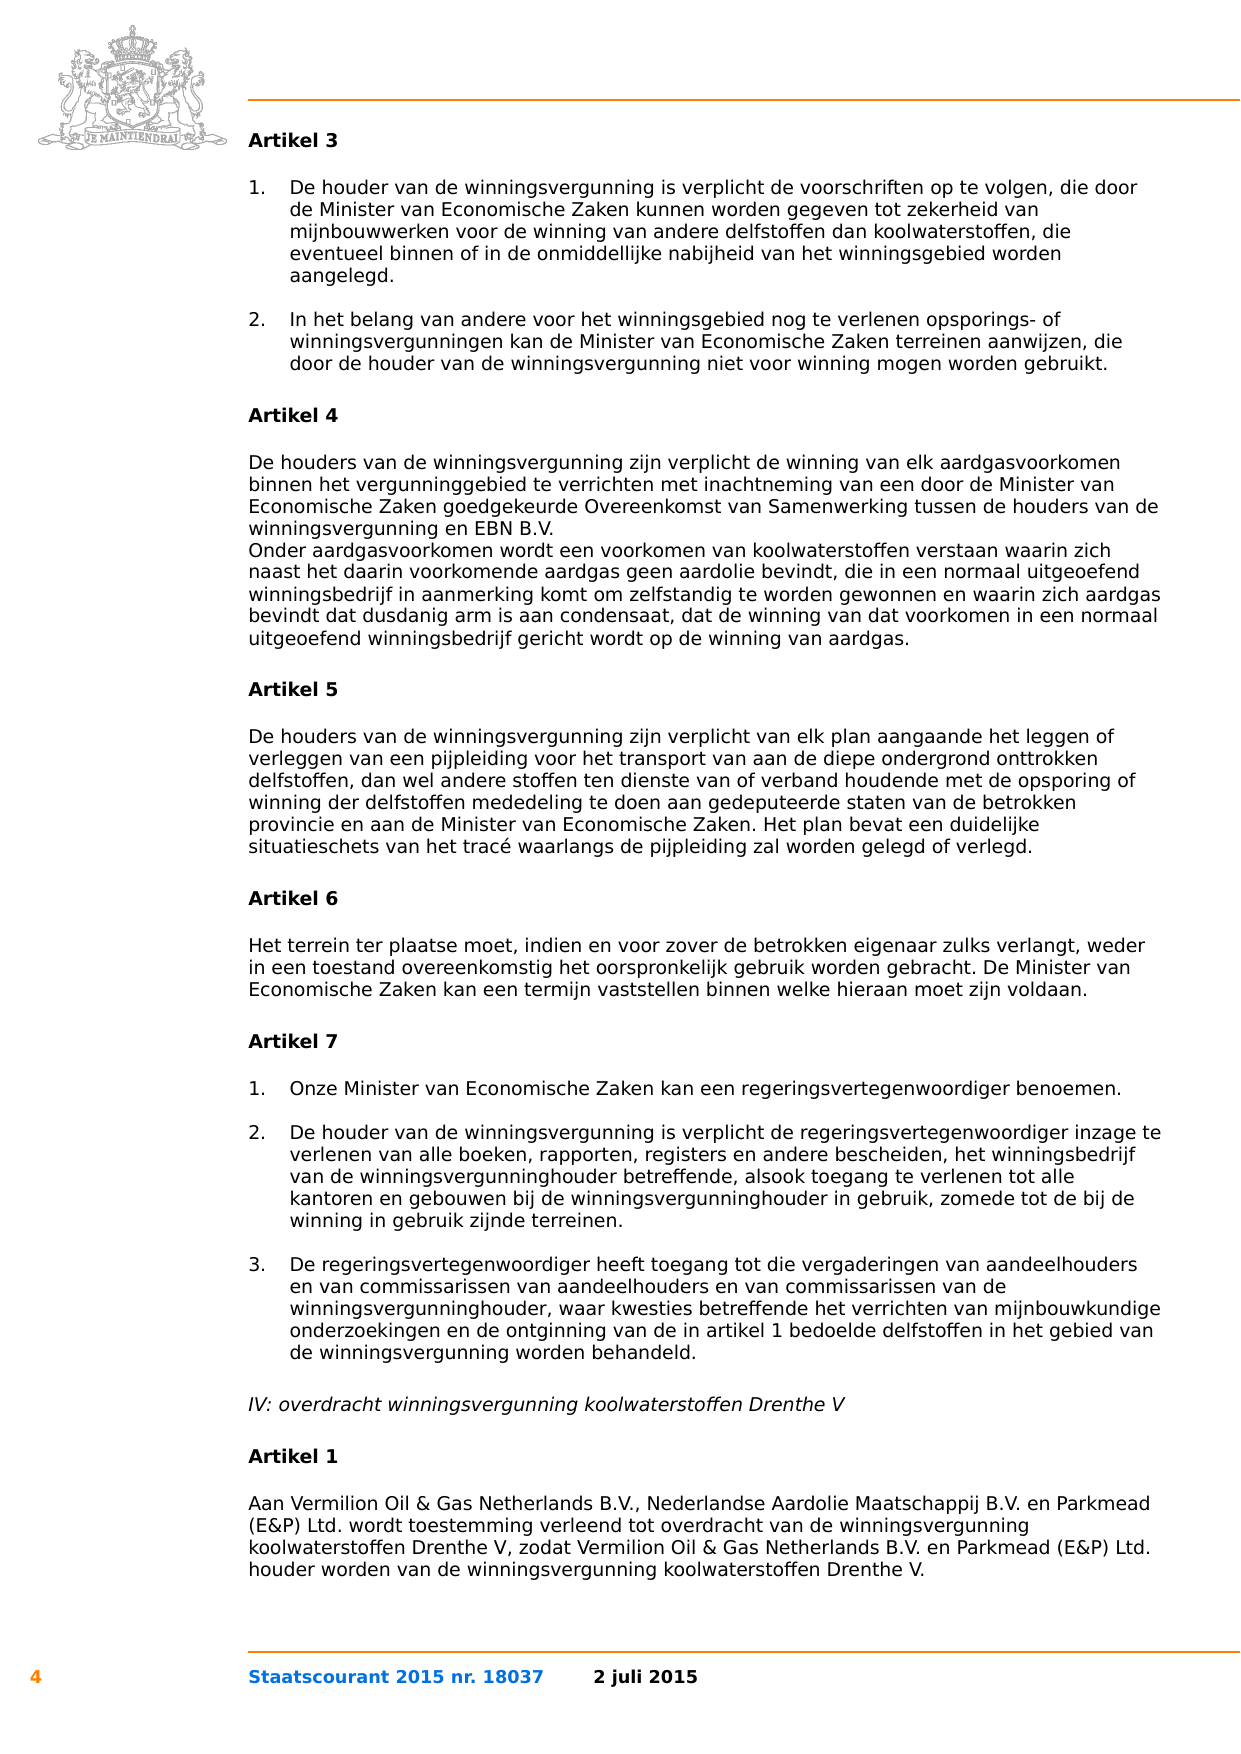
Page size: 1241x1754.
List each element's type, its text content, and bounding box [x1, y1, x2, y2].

text Aan Vermilion Oil & Gas Netherlands B.V., Nederlandse Aardolie Maatschappij B.V. en Parkmead (E&P) Ltd. wordt toestemming verleend tot overdracht van de winningsvergunning koolwaterstoffen Drenthe V, zodat Vermilion Oil & Gas Netherlands B.V. en Parkmead (E&P) Ltd. houder worden van de winningsvergunning koolwaterstoffen Drenthe V. [248, 1493, 1163, 1581]
subtitle Artikel 7 [248, 1031, 1163, 1053]
text De houders van de winningsvergunning zijn verplicht van elk plan aangaande het leggen of verleggen van een pijpleiding voor het transport van aan de diepe ondergrond onttrokken delfstoffen, dan wel andere stoffen ten dienste van of verband houdende met de opsporing of winning der delfstoffen mededeling te doen aan gedeputeerde staten van de betrokken provincie en aan de Minister van Economische Zaken. Het plan bevat een duidelijke situatieschets van het tracé waarlangs de pijpleiding zal worden gelegd of verlegd. [248, 726, 1163, 858]
text 1. De houder van de winningsvergunning is verplicht de voorschriften op te volgen, die door de Minister van Economische Zaken kunnen worden gegeven tot zekerheid van mijnbouwwerken voor de winning van andere delfstoffen dan koolwaterstoffen, die eventueel binnen of in de onmiddellijke nabijheid van het winningsgebied worden aangelegd. [248, 177, 1163, 287]
subtitle Artikel 6 [248, 888, 1163, 910]
text 1. Onze Minister van Economische Zaken kan een regeringsvertegenwoordiger benoemen. [248, 1078, 1163, 1100]
text Onder aardgasvoorkomen wordt een voorkomen van koolwaterstoffen verstaan waarin zich naast het daarin voorkomende aardgas geen aardolie bevindt, die in een normaal uitgeoefend winningsbedrijf in aanmerking komt om zelfstandig te worden gewonnen en waarin zich aardgas bevindt dat dusdanig arm is aan condensaat, dat de winning van dat voorkomen in een normaal uitgeoefend winningsbedrijf gericht wordt op de winning van aardgas. [248, 539, 1163, 649]
text Het terrein ter plaatse moet, indien en voor zover de betrokken eigenaar zulks verlangt, weder in een toestand overeenkomstig het oorspronkelijk gebruik worden gebracht. De Minister van Economische Zaken kan een termijn vaststellen binnen welke hieraan moet zijn voldaan. [248, 935, 1163, 1001]
subtitle Artikel 4 [248, 404, 1163, 427]
text 2. In het belang van andere voor het winningsgebied nog te verlenen opsporings- of winningsvergunningen kan de Minister van Economische Zaken terreinen aanwijzen, die door de houder van de winningsvergunning niet voor winning mogen worden gebruikt. [248, 309, 1163, 374]
subtitle Artikel 3 [248, 130, 1163, 152]
text 2. De houder van de winningsvergunning is verplicht de regeringsvertegenwoordiger inzage te verlenen van alle boeken, rapporten, registers en andere bescheiden, het winningsbedrijf van de winningsvergunninghouder betreffende, alsook toegang te verlenen tot alle kantoren en gebouwen bij de winningsvergunninghouder in gebruik, zomede tot de bij de winning in gebruik zijnde terreinen. [248, 1122, 1163, 1232]
subtitle IV: overdracht winningsvergunning koolwaterstoffen Drenthe V [248, 1394, 1163, 1416]
subtitle Artikel 1 [248, 1446, 1163, 1468]
subtitle Artikel 5 [248, 679, 1163, 701]
text 3. De regeringsvertegenwoordiger heeft toegang tot die vergaderingen van aandeelhouders en van commissarissen van aandeelhouders en van commissarissen van de winningsvergunninghouder, waar kwesties betreffende het verrichten van mijnbouwkundige onderzoekingen en de ontginning van de in artikel 1 bedoelde delfstoffen in het gebied van de winningsvergunning worden behandeld. [248, 1254, 1163, 1364]
text De houders van de winningsvergunning zijn verplicht de winning van elk aardgasvoorkomen binnen het vergunninggebied te verrichten met inachtneming van een door de Minister van Economische Zaken goedgekeurde Overeenkomst van Samenwerking tussen de houders van de winningsvergunning en EBN B.V. [248, 452, 1163, 539]
picture [38, 25, 227, 150]
